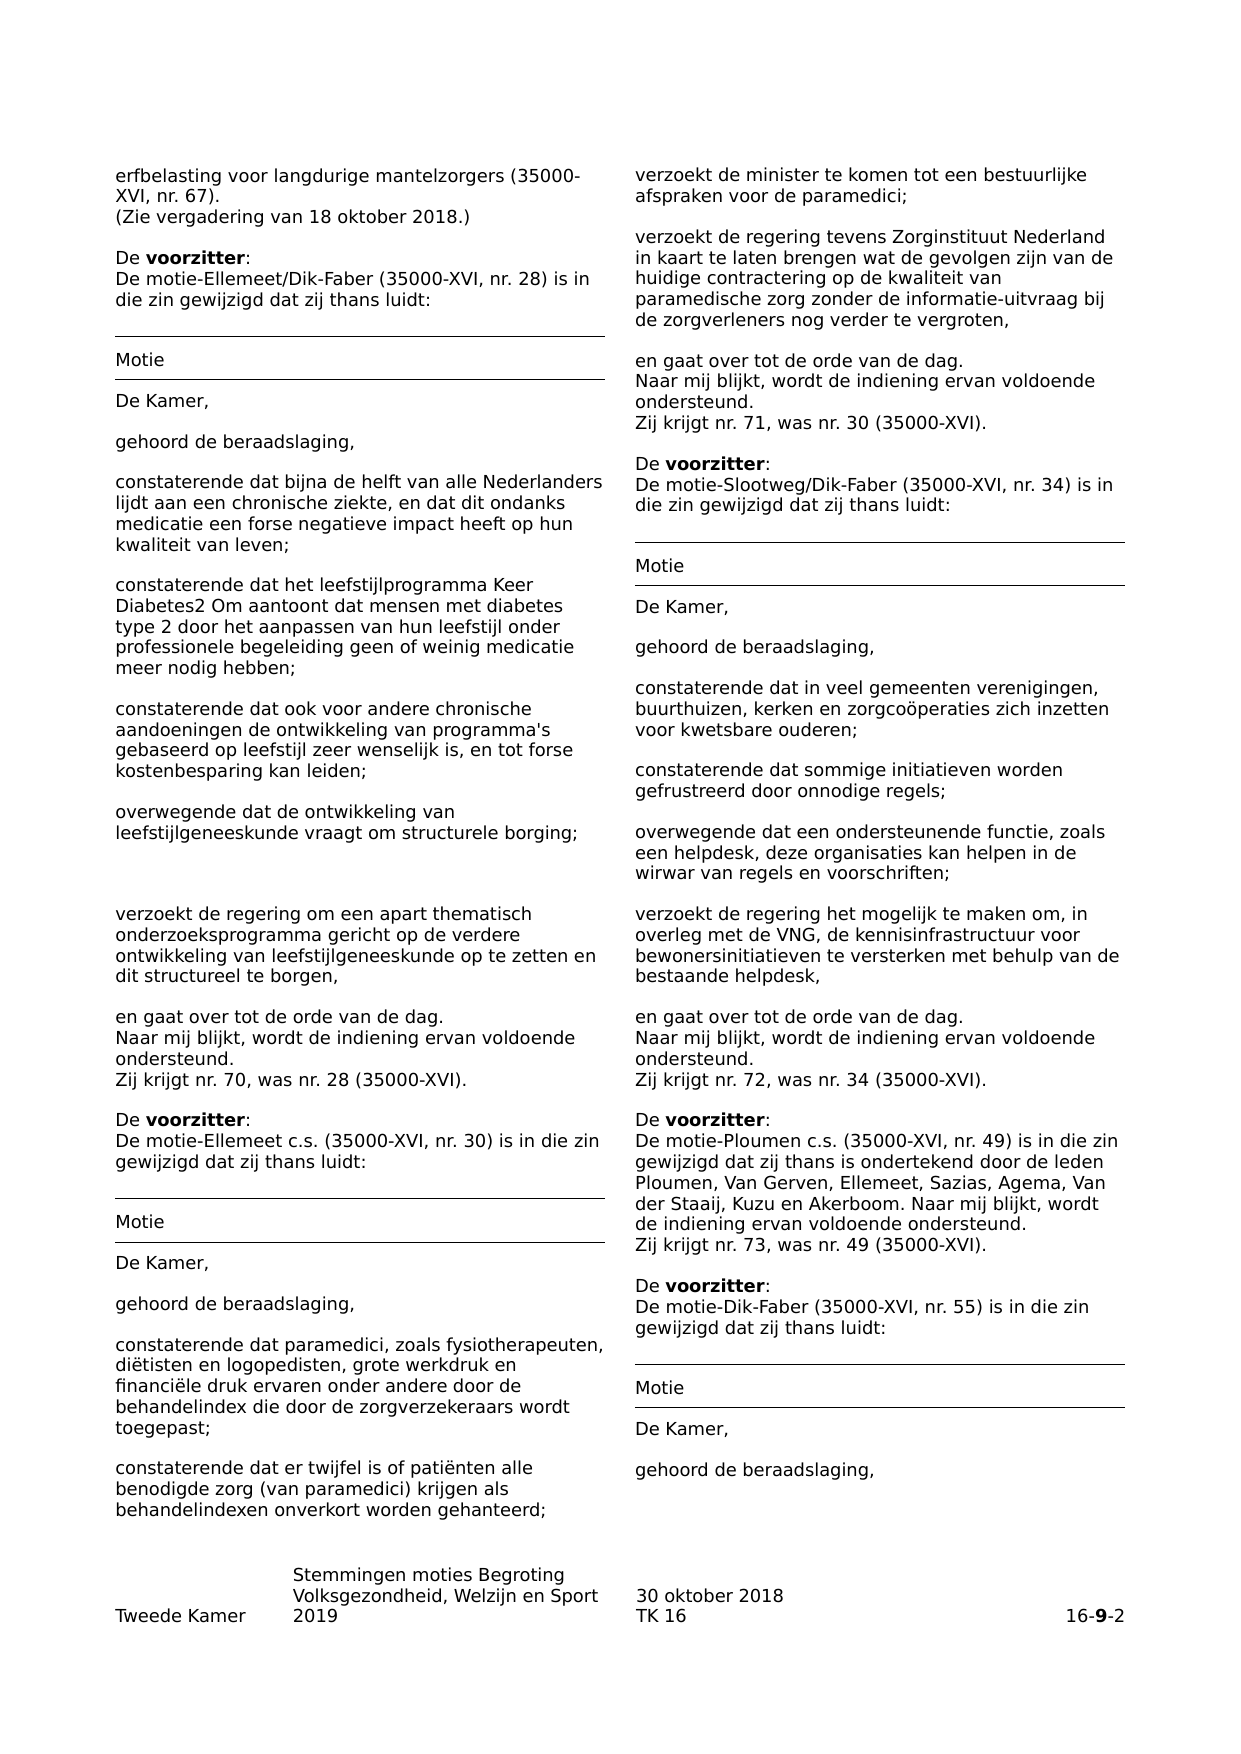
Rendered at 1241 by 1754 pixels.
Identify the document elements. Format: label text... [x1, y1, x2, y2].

text Motie [635, 1378, 1125, 1399]
text verzoekt de minister te komen tot een bestuurlijke afspraken voor de paramedici; [635, 165, 1125, 207]
text gehoord de beraadslaging, [115, 1294, 605, 1314]
text Zij krijgt nr. 71, was nr. 30 (35000-XVI). [635, 413, 1125, 434]
text De voorzitter: [115, 248, 605, 268]
text constaterende dat ook voor andere chronische aandoeningen de ontwikkeling van programma's gebaseerd op leefstijl zeer wenselijk is, en tot forse kostenbesparing kan leiden; [115, 699, 605, 782]
text verzoekt de regering het mogelijk te maken om, in overleg met de VNG, de kennisinfrastructuur voor bewonersinitiatieven te versterken met behulp van de bestaande helpdesk, [635, 904, 1125, 987]
text verzoekt de regering tevens Zorginstituut Nederland in kaart te laten brengen wat de gevolgen zijn van de huidige contractering op de kwaliteit van paramedische zorg zonder de informatie-uitvraag bij de zorgverleners nog verder te vergroten, [635, 227, 1125, 330]
text Motie [115, 1212, 605, 1233]
text gehoord de beraadslaging, [635, 637, 1125, 658]
text Zij krijgt nr. 73, was nr. 49 (35000-XVI). [635, 1235, 1125, 1256]
text verzoekt de regering om een apart thematisch onderzoeksprogramma gericht op de verdere ontwikkeling van leefstijlgeneeskunde op te zetten en dit structureel te borgen, [115, 904, 605, 987]
text en gaat over tot de orde van de dag. [635, 350, 1125, 371]
text Motie [115, 350, 605, 371]
text De voorzitter: [635, 1276, 1125, 1297]
text gehoord de beraadslaging, [115, 432, 605, 452]
text De motie-Dik-Faber (35000-XVI, nr. 55) is in die zin gewijzigd dat zij thans luidt: [635, 1297, 1125, 1338]
text De motie-Ellemeet/Dik-Faber (35000-XVI, nr. 28) is in die zin gewijzigd dat zij thans luidt: [115, 268, 605, 310]
text Motie [635, 556, 1125, 577]
text en gaat over tot de orde van de dag. [635, 1007, 1125, 1028]
text overwegende dat de ontwikkeling van leefstijlgeneeskunde vraagt om structurele borging; [115, 802, 605, 843]
text overwegende dat een ondersteunende functie, zoals een helpdesk, deze organisaties kan helpen in de wirwar van regels en voorschriften; [635, 822, 1125, 884]
text constaterende dat sommige initiatieven worden gefrustreerd door onnodige regels; [635, 760, 1125, 802]
list erfbelasting voor langdurige mantelzorgers (35000-XVI, nr. 67). [115, 165, 605, 207]
text De motie-Slootweg/Dik-Faber (35000-XVI, nr. 34) is in die zin gewijzigd dat zij thans luidt: [635, 474, 1125, 516]
text Zij krijgt nr. 72, was nr. 34 (35000-XVI). [635, 1069, 1125, 1090]
text Naar mij blijkt, wordt de indiening ervan voldoende ondersteund. [635, 371, 1125, 413]
text constaterende dat paramedici, zoals fysiotherapeuten, diëtisten en logopedisten, grote werkdruk en financiële druk ervaren onder andere door de behandelindex die door de zorgverzekeraars wordt toegepast; [115, 1334, 605, 1438]
text constaterende dat in veel gemeenten verenigingen, buurthuizen, kerken en zorgcoöperaties zich inzetten voor kwetsbare ouderen; [635, 678, 1125, 740]
text Naar mij blijkt, wordt de indiening ervan voldoende ondersteund. [115, 1028, 605, 1069]
text De voorzitter: [115, 1110, 605, 1131]
text De motie-Ploumen c.s. (35000-XVI, nr. 49) is in die zin gewijzigd dat zij thans is ondertekend door de leden Ploumen, Van Gerven, Ellemeet, Sazias, Agema, Van der Staaij, Kuzu en Akerboom. Naar mij blijkt, wordt de indiening ervan voldoende ondersteund. [635, 1131, 1125, 1235]
text constaterende dat het leefstijlprogramma Keer Diabetes2 Om aantoont dat mensen met diabetes type 2 door het aanpassen van hun leefstijl onder professionele begeleiding geen of weinig medicatie meer nodig hebben; [115, 575, 605, 679]
text gehoord de beraadslaging, [635, 1459, 1125, 1480]
text De voorzitter: [635, 1110, 1125, 1131]
text De motie-Ellemeet c.s. (35000-XVI, nr. 30) is in die zin gewijzigd dat zij thans luidt: [115, 1131, 605, 1172]
text Zij krijgt nr. 70, was nr. 28 (35000-XVI). [115, 1069, 605, 1090]
text constaterende dat bijna de helft van alle Nederlanders lijdt aan een chronische ziekte, en dat dit ondanks medicatie een forse negatieve impact heeft op hun kwaliteit van leven; [115, 472, 605, 555]
text (Zie vergadering van 18 oktober 2018.) [115, 207, 605, 228]
text De Kamer, [635, 597, 1125, 617]
text en gaat over tot de orde van de dag. [115, 1007, 605, 1028]
text De Kamer, [115, 1253, 605, 1274]
text Naar mij blijkt, wordt de indiening ervan voldoende ondersteund. [635, 1028, 1125, 1069]
text constaterende dat er twijfel is of patiënten alle benodigde zorg (van paramedici) krijgen als behandelindexen onverkort worden gehanteerd; [115, 1458, 605, 1520]
text De Kamer, [635, 1419, 1125, 1439]
text De voorzitter: [635, 454, 1125, 474]
text De Kamer, [115, 391, 605, 412]
